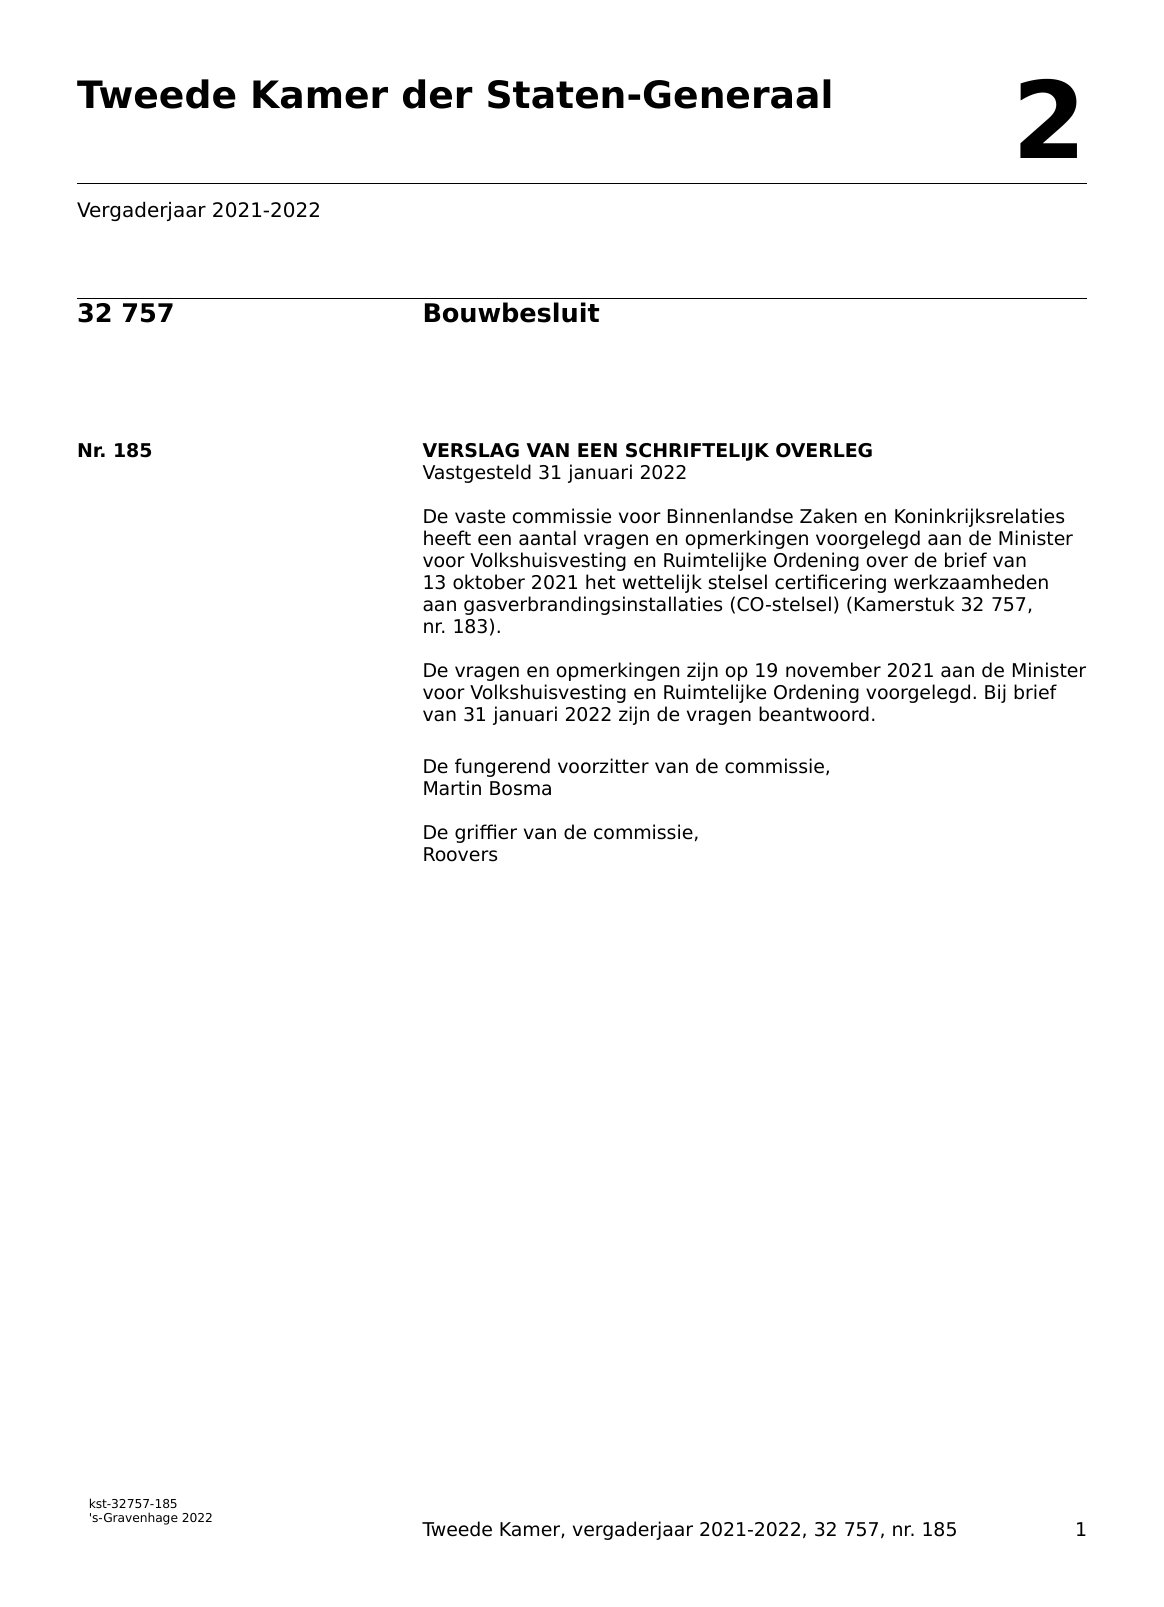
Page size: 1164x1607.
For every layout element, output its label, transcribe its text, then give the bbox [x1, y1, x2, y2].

text Vastgesteld 31 januari 2022 [422, 462, 1087, 484]
text De vragen en opmerkingen zijn op 19 november 2021 aan de Minister voor Volkshuisvesting en Ruimtelijke Ordening voorgelegd. Bij brief van 31 januari 2022 zijn de vragen beantwoord. [422, 660, 1087, 726]
text kst-32757-185 [88, 1497, 323, 1511]
text De fungerend voorzitter van de commissie, Martin Bosma [422, 756, 1087, 800]
subtitle Nr. 185 VERSLAG VAN EEN SCHRIFTELIJK OVERLEG [77, 440, 1087, 462]
table_header 2 [886, 59, 1087, 183]
text 's-Gravenhage 2022 [88, 1511, 323, 1525]
table_cell Vergaderjaar 2021-2022 [77, 184, 1087, 298]
table_header Tweede Kamer der Staten-Generaal [77, 59, 886, 183]
text De griffier van de commissie, Roovers [422, 822, 1087, 866]
subtitle 32 757 Bouwbesluit [77, 299, 1087, 329]
text De vaste commissie voor Binnenlandse Zaken en Koninkrijksrelaties heeft een aantal vragen en opmerkingen voorgelegd aan de Minister voor Volkshuisvesting en Ruimtelijke Ordening over de brief van 13 oktober 2021 het wettelijk stelsel certificering werkzaamheden aan gasverbrandingsinstallaties (CO-stelsel) (Kamerstuk 32 757, nr. 183). [422, 506, 1087, 638]
